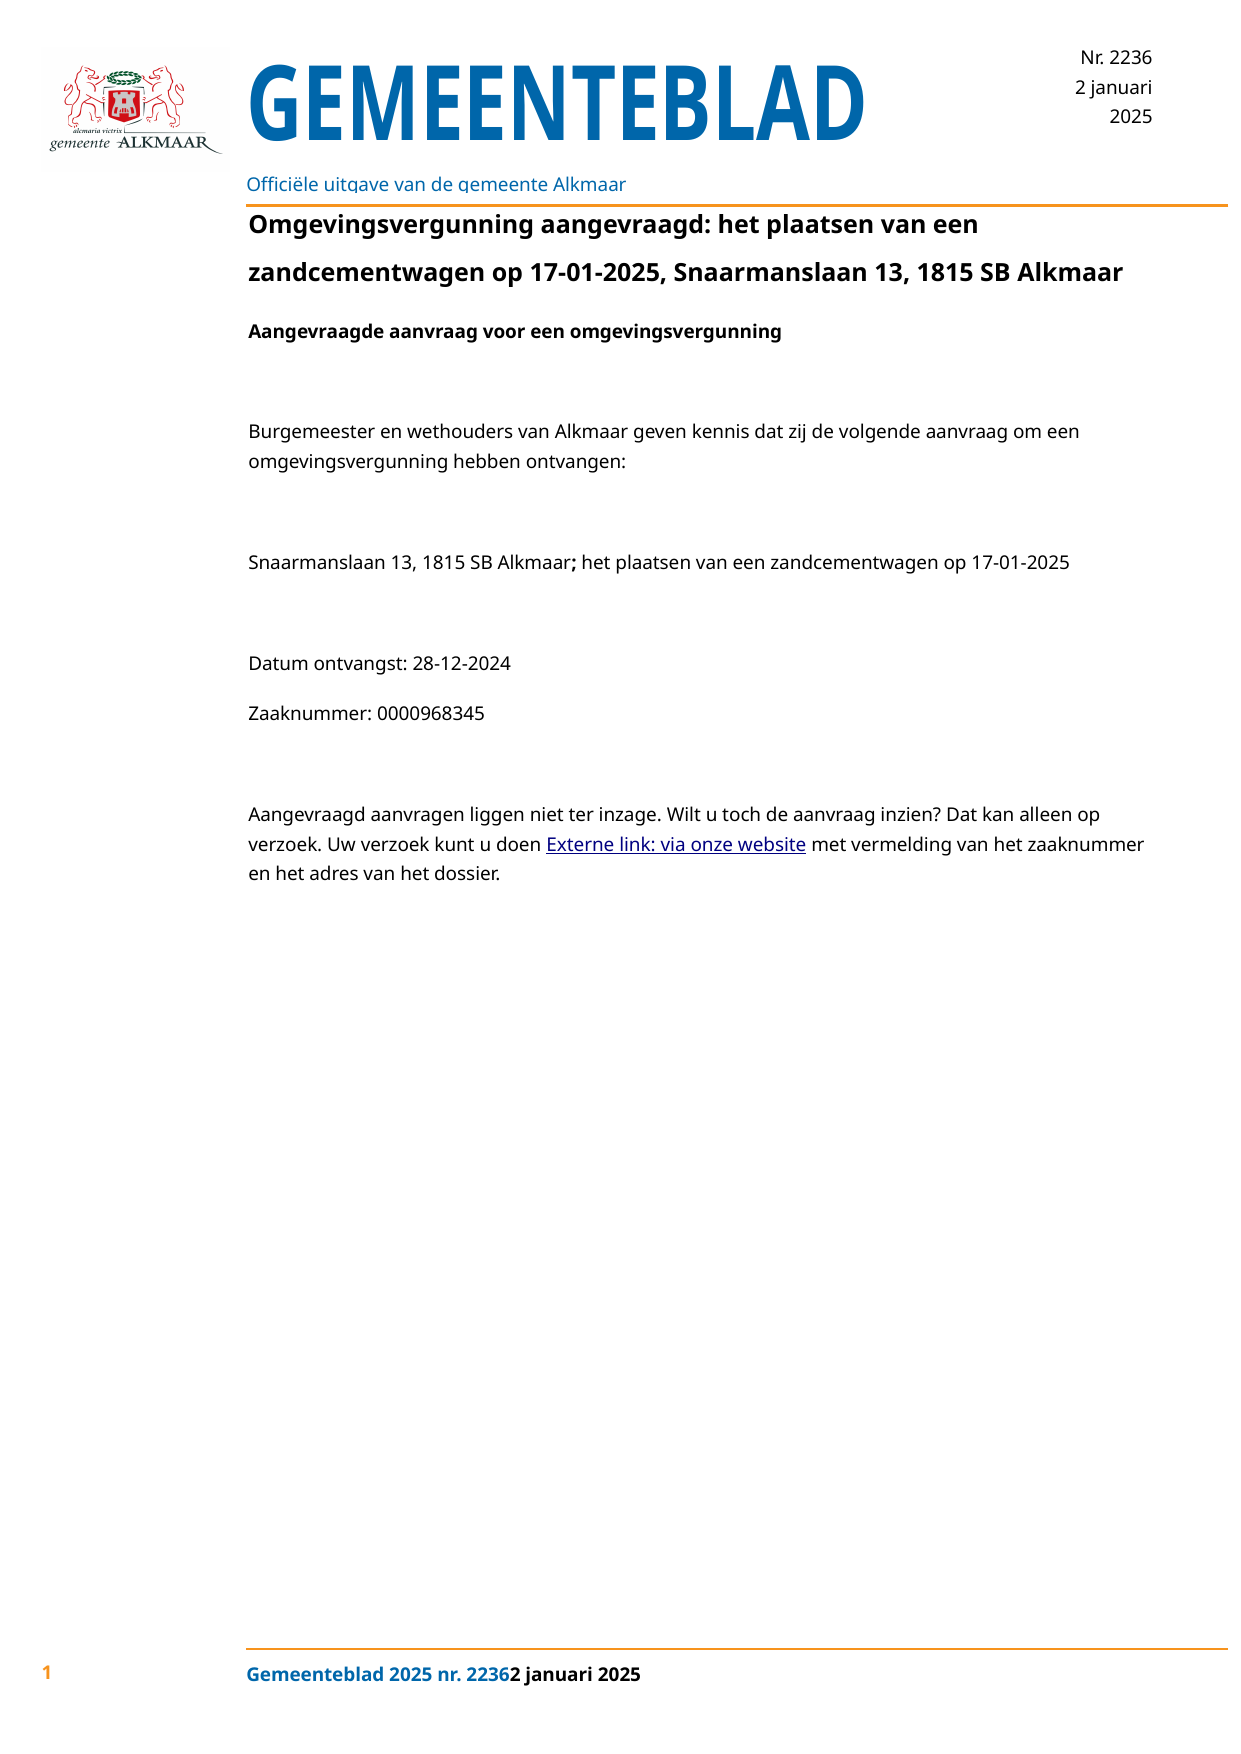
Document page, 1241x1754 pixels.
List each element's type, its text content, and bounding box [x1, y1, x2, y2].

text Datum ontvangst: 28-12-2024 [248, 650, 1152, 676]
text Burgemeester en wethouders van Alkmaar geven kennis dat zij de volgende aanvraag om een omgevingsvergunning hebben ontvangen: [248, 419, 1152, 474]
text Zaaknummer: 0000968345 [248, 700, 1152, 726]
picture [41, 47, 231, 172]
text Snaarmanslaan 13, 1815 SB Alkmaar; het plaatsen van een zandcementwagen op 17-01-2025 [248, 549, 1152, 575]
text Aangevraagd aanvragen liggen niet ter inzage. Wilt u toch de aanvraag inzien? Dat kan alleen op verzoek. Uw verzoek kunt u doen Externe link: via onze website met vermelding van het zaaknummer en het adres van het dossier. [248, 801, 1152, 886]
text Omgevingsvergunning aangevraagd: het plaatsen van een zandcementwagen op 17-01-2025, Snaarmanslaan 13, 1815 SB Alkmaar [248, 207, 1152, 288]
text Aangevraagde aanvraag voor een omgevingsvergunning [248, 318, 1152, 344]
